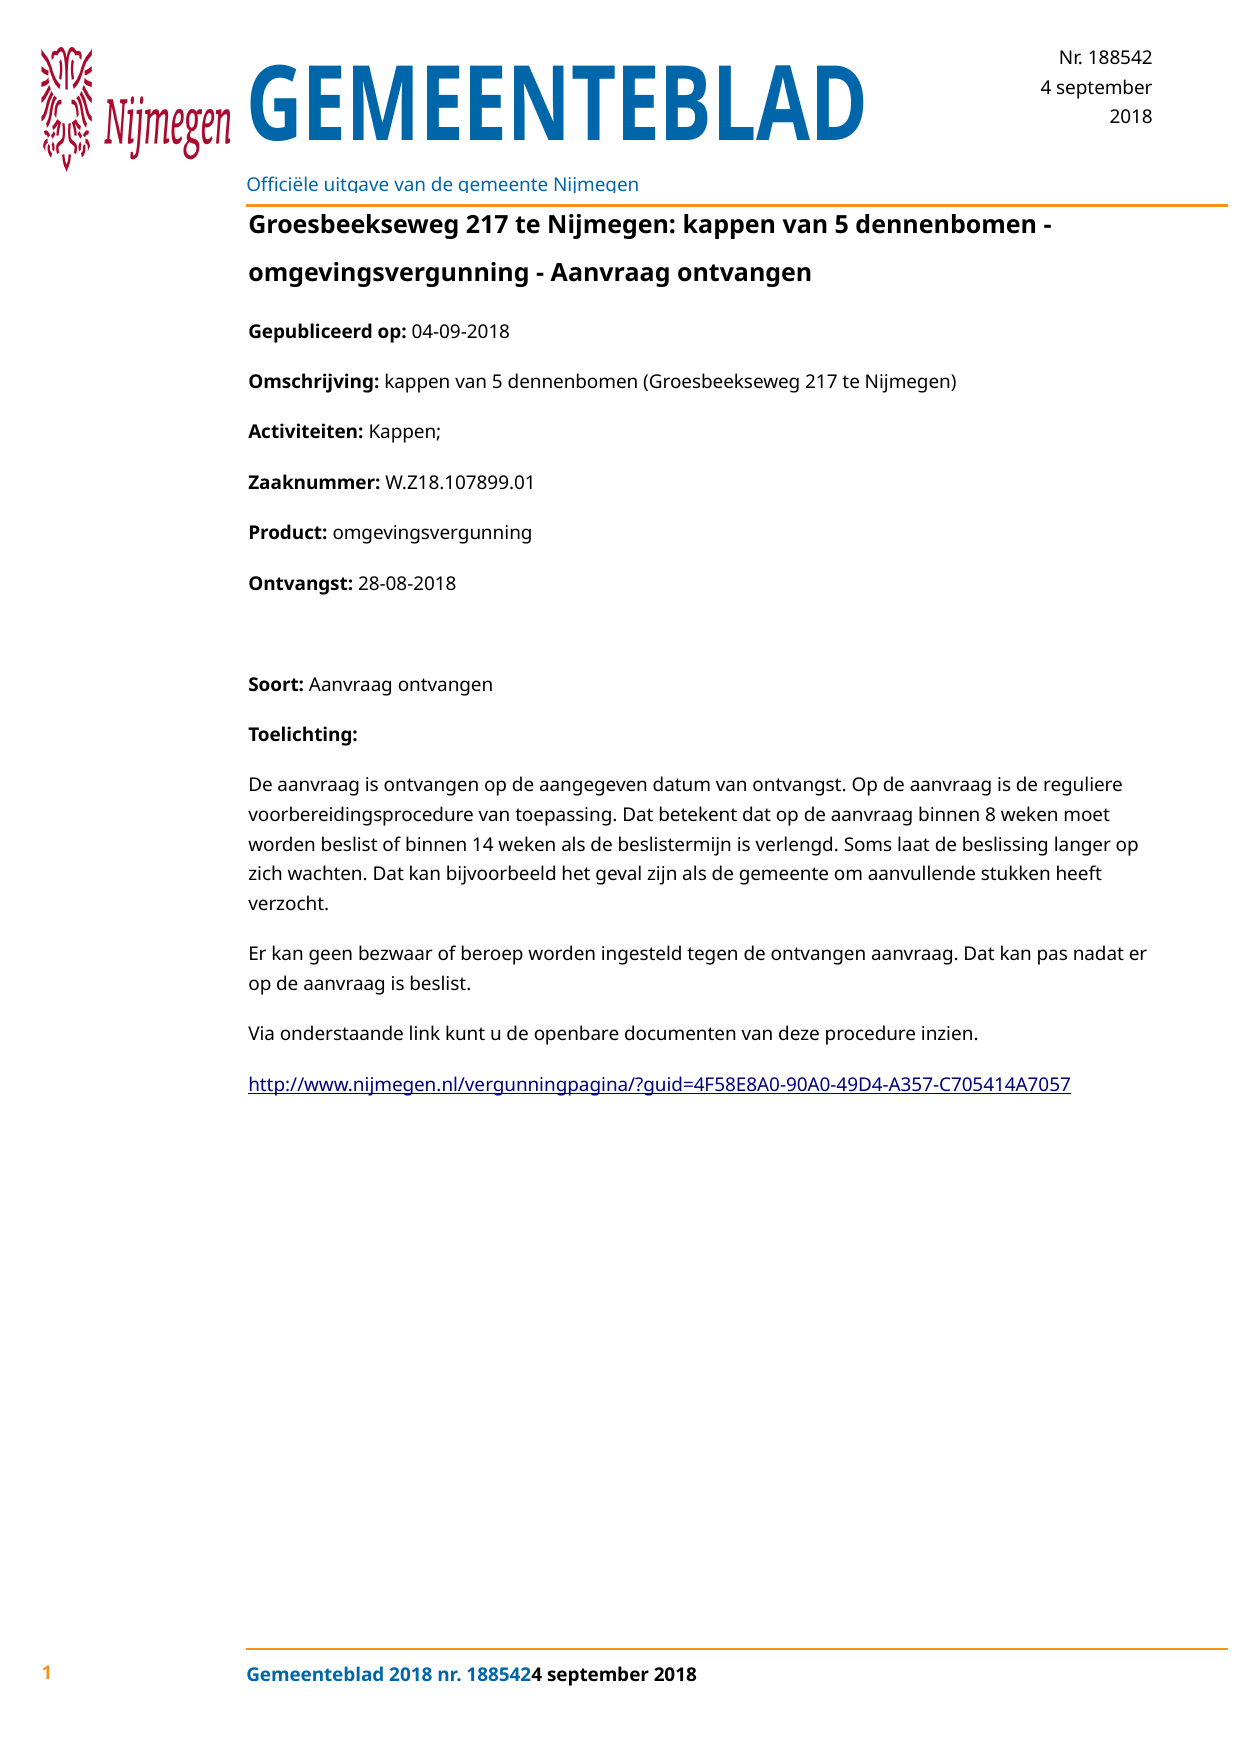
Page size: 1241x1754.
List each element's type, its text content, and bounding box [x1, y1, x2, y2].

text Activiteiten: Kappen; [248, 419, 1152, 444]
text Zaaknummer: W.Z18.107899.01 [248, 469, 1152, 495]
text Omschrijving: kappen van 5 dennenbomen (Groesbeekseweg 217 te Nijmegen) [248, 368, 1152, 394]
text Gepubliceerd op: 04-09-2018 [248, 318, 1152, 344]
text Groesbeekseweg 217 te Nijmegen: kappen van 5 dennenbomen - omgevingsvergunning - Aanvraag ontvangen [248, 207, 1152, 288]
text De aanvraag is ontvangen op de aangegeven datum van ontvangst. Op de aanvraag is de reguliere voorbereidingsprocedure van toepassing. Dat betekent dat op de aanvraag binnen 8 weken moet worden beslist of binnen 14 weken als de beslistermijn is verlengd. Soms laat de beslissing langer op zich wachten. Dat kan bijvoorbeeld het geval zijn als de gemeente om aanvullende stukken heeft verzocht. [248, 772, 1152, 916]
text Ontvangst: 28-08-2018 [248, 570, 1152, 596]
text Er kan geen bezwaar of beroep worden ingesteld tegen de ontvangen aanvraag. Dat kan pas nadat er op de aanvraag is beslist. [248, 940, 1152, 996]
text http://www.nijmegen.nl/vergunningpagina/?guid=4F58E8A0-90A0-49D4-A357-C705414A7057 [248, 1071, 1152, 1097]
text Soort: Aanvraag ontvangen [248, 671, 1152, 697]
text Toelichting: [248, 721, 1152, 747]
text Via onderstaande link kunt u de openbare documenten van deze procedure inzien. [248, 1020, 1152, 1046]
picture [41, 47, 231, 172]
text Product: omgevingsvergunning [248, 519, 1152, 545]
